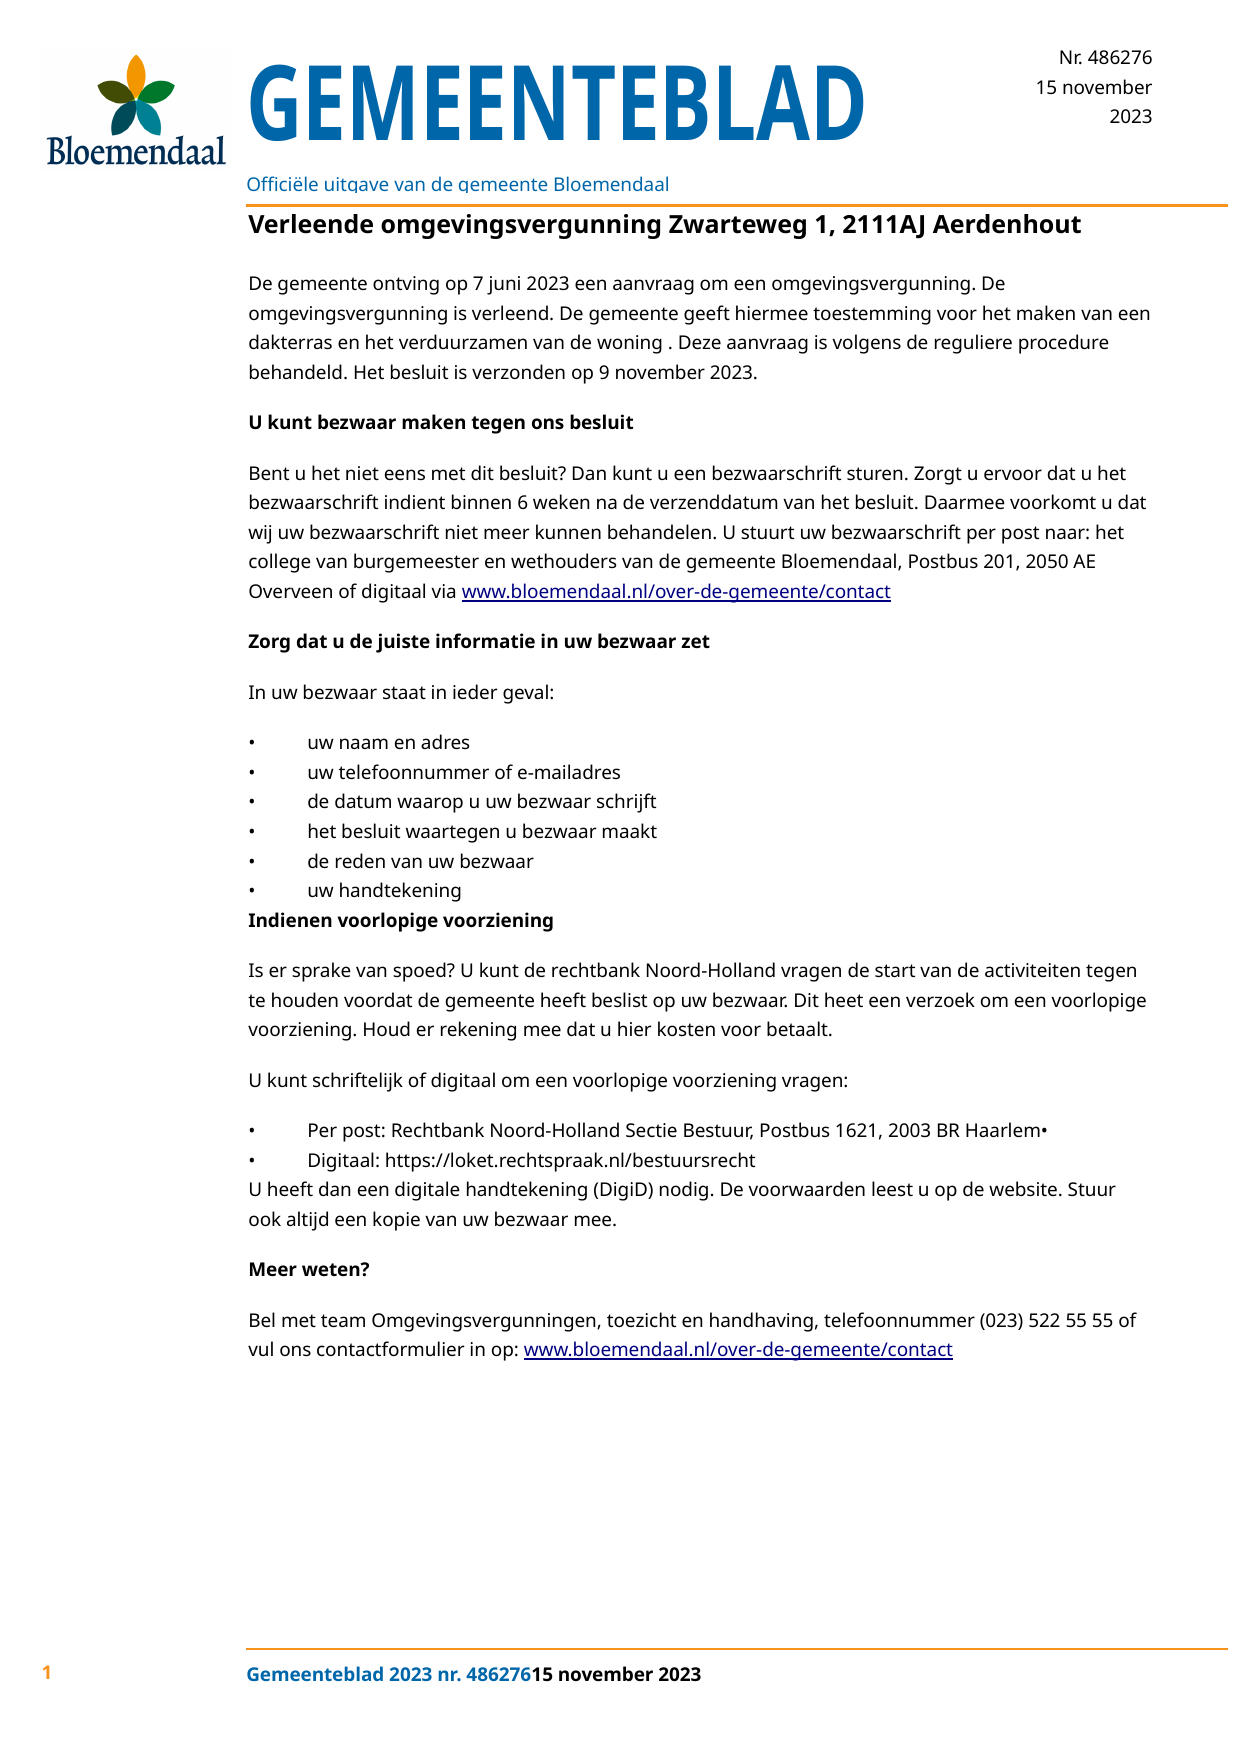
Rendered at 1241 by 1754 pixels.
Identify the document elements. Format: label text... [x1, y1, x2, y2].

text Verleende omgevingsvergunning Zwarteweg 1, 2111AJ Aerdenhout [248, 207, 1152, 241]
text Bent u het niet eens met dit besluit? Dan kunt u een bezwaarschrift sturen. Zorgt u ervoor dat u het bezwaarschrift indient binnen 6 weken na de verzenddatum van het besluit. Daarmee voorkomt u dat wij uw bezwaarschrift niet meer kunnen behandelen. U stuurt uw bezwaarschrift per post naar: het college van burgemeester en wethouders van de gemeente Bloemendaal, Postbus 201, 2050 AE Overveen of digitaal via www.bloemendaal.nl/over-de-gemeente/contact [248, 460, 1152, 604]
list Per post: Rechtbank Noord-Holland Sectie Bestuur, Postbus 1621, 2003 BR Haarlem• [248, 1117, 1152, 1143]
text U kunt bezwaar maken tegen ons besluit [248, 409, 1152, 435]
list uw handtekening [248, 877, 1152, 903]
text Bel met team Omgevingsvergunningen, toezicht en handhaving, telefoonnummer (023) 522 55 55 of vul ons contactformulier in op: www.bloemendaal.nl/over-de-gemeente/contact [248, 1307, 1152, 1362]
picture [41, 47, 231, 172]
text In uw bezwaar staat in ieder geval: [248, 679, 1152, 705]
text Meer weten? [248, 1257, 1152, 1282]
text U kunt schriftelijk of digitaal om een voorlopige voorziening vragen: [248, 1067, 1152, 1093]
list uw naam en adres [248, 729, 1152, 755]
text De gemeente ontving op 7 juni 2023 een aanvraag om een omgevingsvergunning. De omgevingsvergunning is verleend. De gemeente geeft hiermee toestemming voor het maken van een dakterras en het verduurzamen van de woning . Deze aanvraag is volgens de reguliere procedure behandeld. Het besluit is verzonden op 9 november 2023. [248, 270, 1152, 385]
text Indienen voorlopige voorziening [248, 907, 1152, 933]
list het besluit waartegen u bezwaar maakt [248, 818, 1152, 844]
list uw telefoonnummer of e-mailadres [248, 759, 1152, 785]
text U heeft dan een digitale handtekening (DigiD) nodig. De voorwaarden leest u op de website. Stuur ook altijd een kopie van uw bezwaar mee. [248, 1177, 1152, 1232]
list de reden van uw bezwaar [248, 848, 1152, 873]
text Is er sprake van spoed? U kunt de rechtbank Noord-Holland vragen de start van de activiteiten tegen te houden voordat de gemeente heeft beslist op uw bezwaar. Dit heet een verzoek om een voorlopige voorziening. Houd er rekening mee dat u hier kosten voor betaalt. [248, 957, 1152, 1042]
text Zorg dat u de juiste informatie in uw bezwaar zet [248, 629, 1152, 654]
list de datum waarop u uw bezwaar schrijft [248, 789, 1152, 814]
list Digitaal: https://loket.rechtspraak.nl/bestuursrecht [248, 1147, 1152, 1173]
